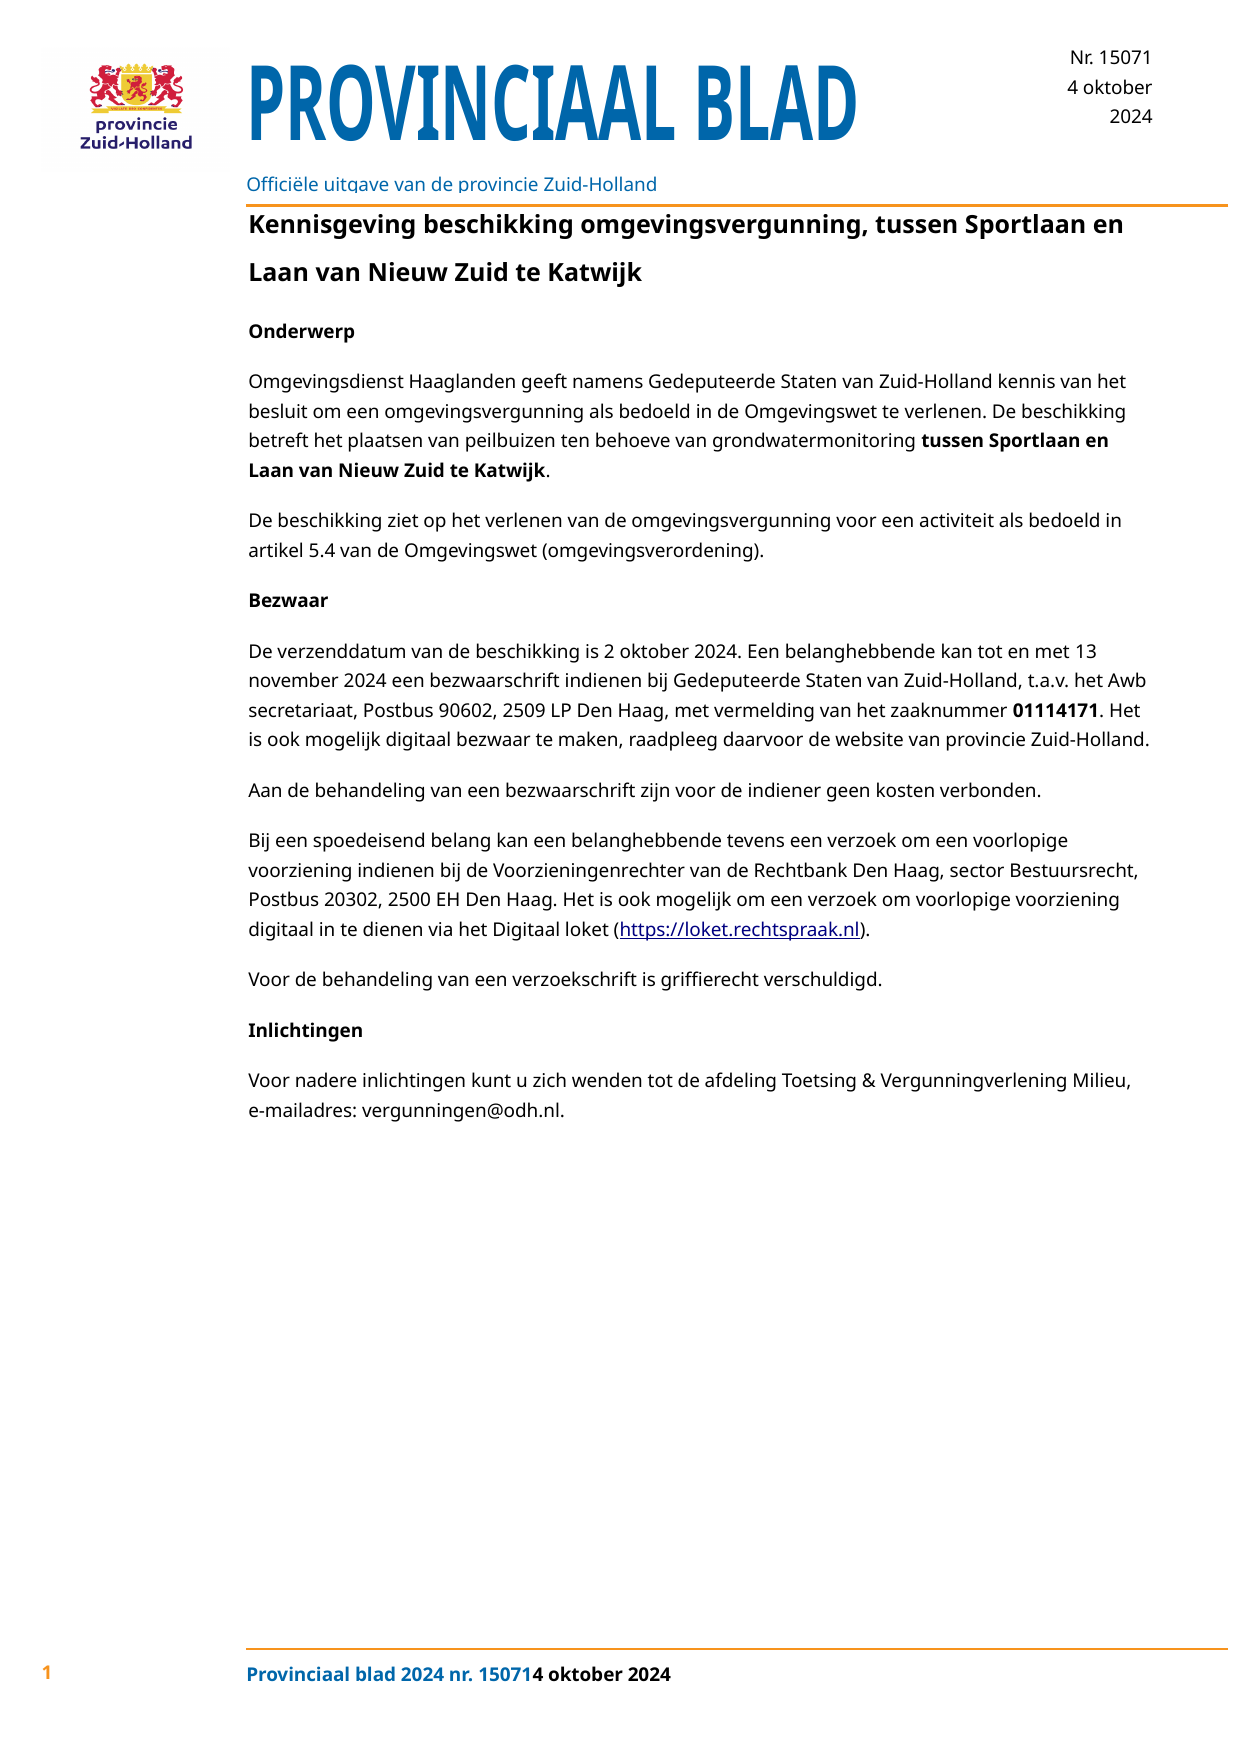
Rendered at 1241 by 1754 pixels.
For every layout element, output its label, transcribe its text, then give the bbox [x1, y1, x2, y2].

text Onderwerp [248, 318, 1152, 344]
text Inlichtingen [248, 1017, 1152, 1043]
text Kennisgeving beschikking omgevingsvergunning, tussen Sportlaan en Laan van Nieuw Zuid te Katwijk [248, 207, 1152, 288]
text Bij een spoedeisend belang kan een belanghebbende tevens een verzoek om een voorlopige voorziening indienen bij de Voorzieningenrechter van de Rechtbank Den Haag, sector Bestuursrecht, Postbus 20302, 2500 EH Den Haag. Het is ook mogelijk om een verzoek om voorlopige voorziening digitaal in te dienen via het Digitaal loket (https://loket.rechtspraak.nl). [248, 827, 1152, 942]
text Bezwaar [248, 587, 1152, 613]
picture [41, 47, 231, 172]
text De verzenddatum van de beschikking is 2 oktober 2024. Een belanghebbende kan tot en met 13 november 2024 een bezwaarschrift indienen bij Gedeputeerde Staten van Zuid-Holland, t.a.v. het Awb secretariaat, Postbus 90602, 2509 LP Den Haag, met vermelding van het zaaknummer 01114171. Het is ook mogelijk digitaal bezwaar te maken, raadpleeg daarvoor de website van provincie Zuid-Holland. [248, 638, 1152, 752]
text De beschikking ziet op het verlenen van de omgevingsvergunning voor een activiteit als bedoeld in artikel 5.4 van de Omgevingswet (omgevingsverordening). [248, 507, 1152, 563]
text Voor de behandeling van een verzoekschrift is griffierecht verschuldigd. [248, 967, 1152, 992]
text Aan de behandeling van een bezwaarschrift zijn voor de indiener geen kosten verbonden. [248, 777, 1152, 803]
text Omgevingsdienst Haaglanden geeft namens Gedeputeerde Staten van Zuid-Holland kennis van het besluit om een omgevingsvergunning als bedoeld in de Omgevingswet te verlenen. De beschikking betreft het plaatsen van peilbuizen ten behoeve van grondwatermonitoring tussen Sportlaan en Laan van Nieuw Zuid te Katwijk. [248, 368, 1152, 483]
text Voor nadere inlichtingen kunt u zich wenden tot de afdeling Toetsing & Vergunningverlening Milieu, e-mailadres: vergunningen@odh.nl. [248, 1067, 1152, 1123]
